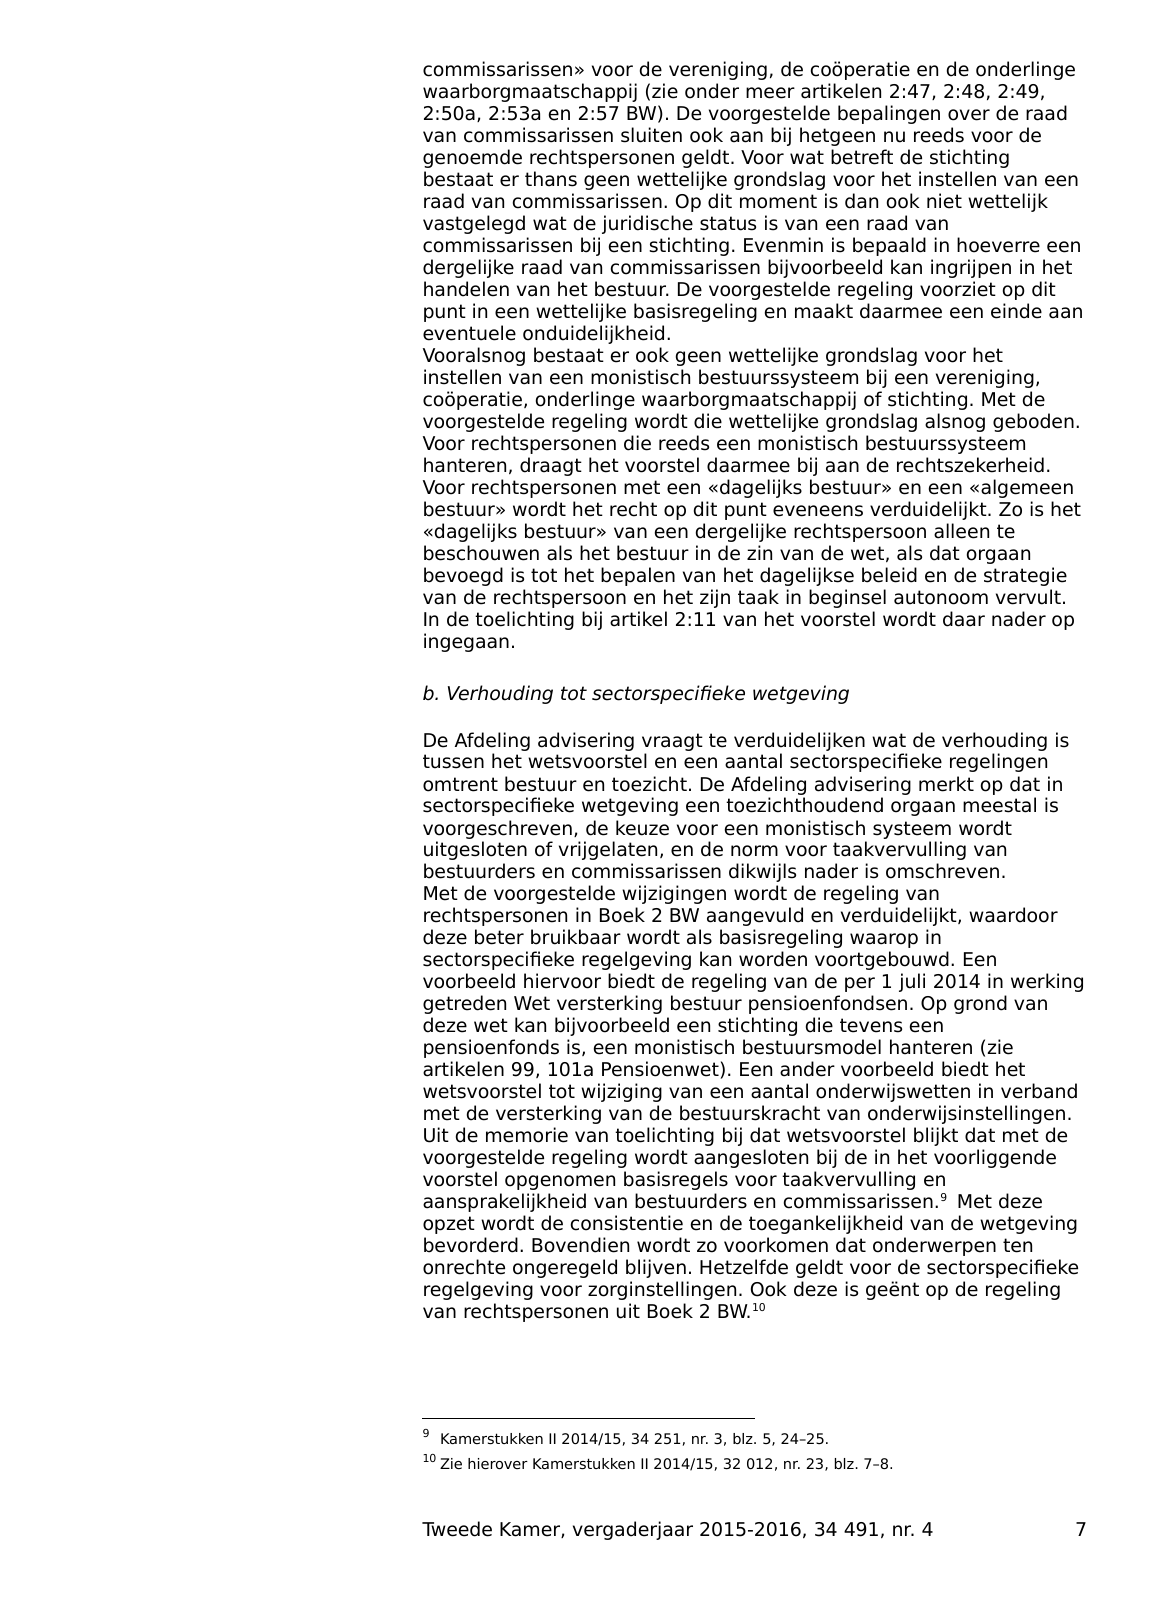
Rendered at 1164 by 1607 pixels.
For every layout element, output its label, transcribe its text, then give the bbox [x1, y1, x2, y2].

text Kamerstukken II 2014/15, 34 251, nr. 3, blz. 5, 24–25. [422, 1427, 1087, 1449]
text Met de voorgestelde wijzigingen wordt de regeling van rechtspersonen in Boek 2 BW aangevuld en verduidelijkt, waardoor deze beter bruikbaar wordt als basisregeling waarop in sectorspecifieke regelgeving kan worden voortgebouwd. Een voorbeeld hiervoor biedt de regeling van de per 1 juli 2014 in werking getreden Wet versterking bestuur pensioenfondsen. Op grond van deze wet kan bijvoorbeeld een stichting die tevens een pensioenfonds is, een monistisch bestuursmodel hanteren (zie artikelen 99, 101a Pensioenwet). Een ander voorbeeld biedt het wetsvoorstel tot wijziging van een aantal onderwijswetten in verband met de versterking van de bestuurskracht van onderwijsinstellingen. Uit de memorie van toelichting bij dat wetsvoorstel blijkt dat met de voorgestelde regeling wordt aangesloten bij de in het voorliggende voorstel opgenomen basisregels voor taakvervulling en aansprakelijkheid van bestuurders en commissarissen. Met deze opzet wordt de consistentie en de toegankelijkheid van de wetgeving bevorderd. Bovendien wordt zo voorkomen dat onderwerpen ten onrechte ongeregeld blijven. Hetzelfde geldt voor de sectorspecifieke regelgeving voor zorginstellingen. Ook deze is geënt op de regeling van rechtspersonen uit Boek 2 BW. [422, 883, 1087, 1323]
text De Afdeling advisering vraagt te verduidelijken wat de verhouding is tussen het wetsvoorstel en een aantal sectorspecifieke regelingen omtrent bestuur en toezicht. De Afdeling advisering merkt op dat in sectorspecifieke wetgeving een toezichthoudend orgaan meestal is voorgeschreven, de keuze voor een monistisch systeem wordt uitgesloten of vrijgelaten, en de norm voor taakvervulling van bestuurders en commissarissen dikwijls nader is omschreven. [422, 729, 1087, 883]
text commissarissen» voor de vereniging, de coöperatie en de onderlinge waarborgmaatschappij (zie onder meer artikelen 2:47, 2:48, 2:49, 2:50a, 2:53a en 2:57 BW). De voorgestelde bepalingen over de raad van commissarissen sluiten ook aan bij hetgeen nu reeds voor de genoemde rechtspersonen geldt. Voor wat betreft de stichting bestaat er thans geen wettelijke grondslag voor het instellen van een raad van commissarissen. Op dit moment is dan ook niet wettelijk vastgelegd wat de juridische status is van een raad van commissarissen bij een stichting. Evenmin is bepaald in hoeverre een dergelijke raad van commissarissen bijvoorbeeld kan ingrijpen in het handelen van het bestuur. De voorgestelde regeling voorziet op dit punt in een wettelijke basisregeling en maakt daarmee een einde aan eventuele onduidelijkheid. [422, 59, 1087, 345]
text Vooralsnog bestaat er ook geen wettelijke grondslag voor het instellen van een monistisch bestuurssysteem bij een vereniging, coöperatie, onderlinge waarborgmaatschappij of stichting. Met de voorgestelde regeling wordt die wettelijke grondslag alsnog geboden. Voor rechtspersonen die reeds een monistisch bestuurssysteem hanteren, draagt het voorstel daarmee bij aan de rechtszekerheid. Voor rechtspersonen met een «dagelijks bestuur» en een «algemeen bestuur» wordt het recht op dit punt eveneens verduidelijkt. Zo is het «dagelijks bestuur» van een dergelijke rechtspersoon alleen te beschouwen als het bestuur in de zin van de wet, als dat orgaan bevoegd is tot het bepalen van het dagelijkse beleid en de strategie van de rechtspersoon en het zijn taak in beginsel autonoom vervult. In de toelichting bij artikel 2:11 van het voorstel wordt daar nader op ingegaan. [422, 345, 1087, 652]
text Zie hierover Kamerstukken II 2014/15, 32 012, nr. 23, blz. 7–8. [422, 1452, 1087, 1474]
subtitle b. Verhouding tot sectorspecifieke wetgeving [422, 682, 1087, 704]
